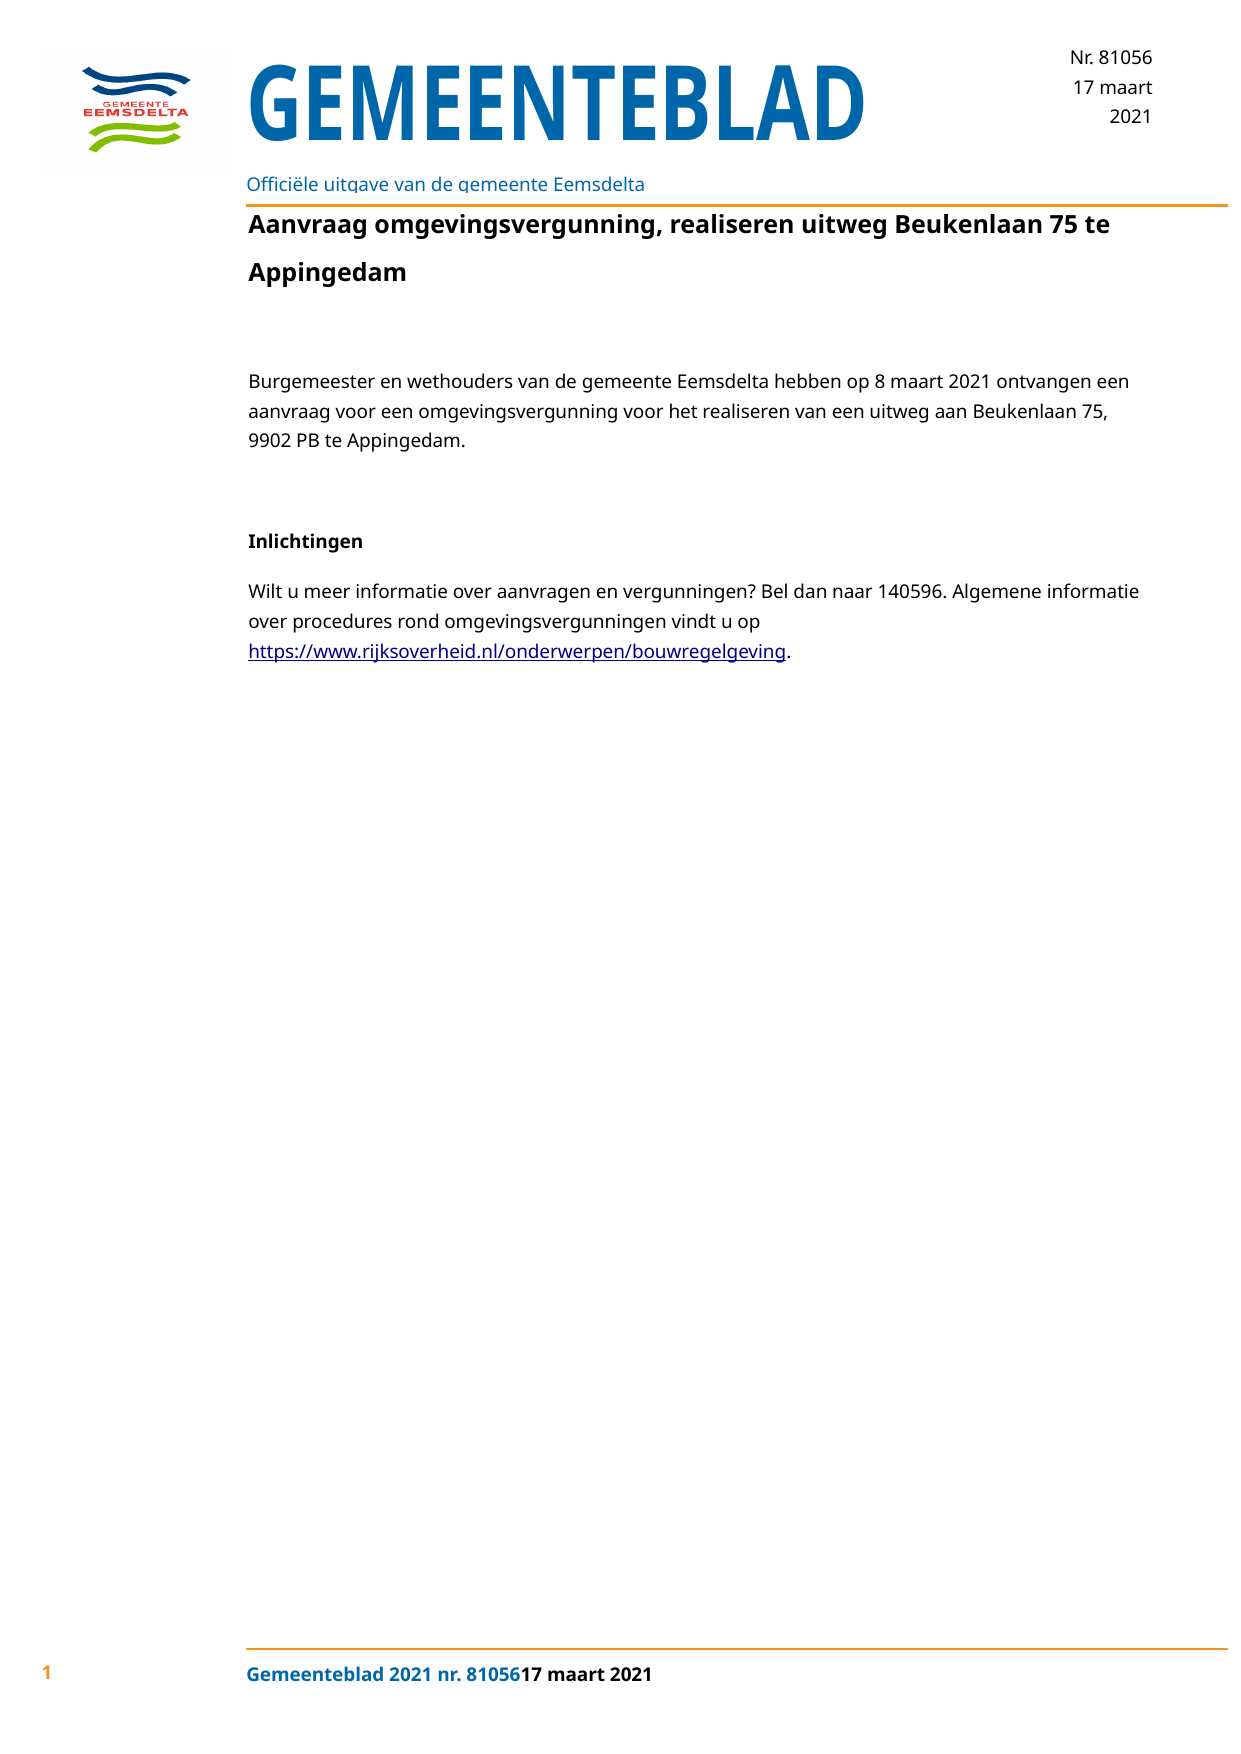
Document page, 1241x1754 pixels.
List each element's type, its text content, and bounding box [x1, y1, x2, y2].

picture [41, 47, 231, 172]
text Inlichtingen [248, 528, 1152, 554]
text Wilt u meer informatie over aanvragen en vergunningen? Bel dan naar 140596. Algemene informatie over procedures rond omgevingsvergunningen vindt u op https://www.rijksoverheid.nl/onderwerpen/bouwregelgeving. [248, 579, 1152, 664]
text Aanvraag omgevingsvergunning, realiseren uitweg Beukenlaan 75 te Appingedam [248, 207, 1152, 288]
text Burgemeester en wethouders van de gemeente Eemsdelta hebben op 8 maart 2021 ontvangen een aanvraag voor een omgevingsvergunning voor het realiseren van een uitweg aan Beukenlaan 75, 9902 PB te Appingedam. [248, 368, 1152, 453]
